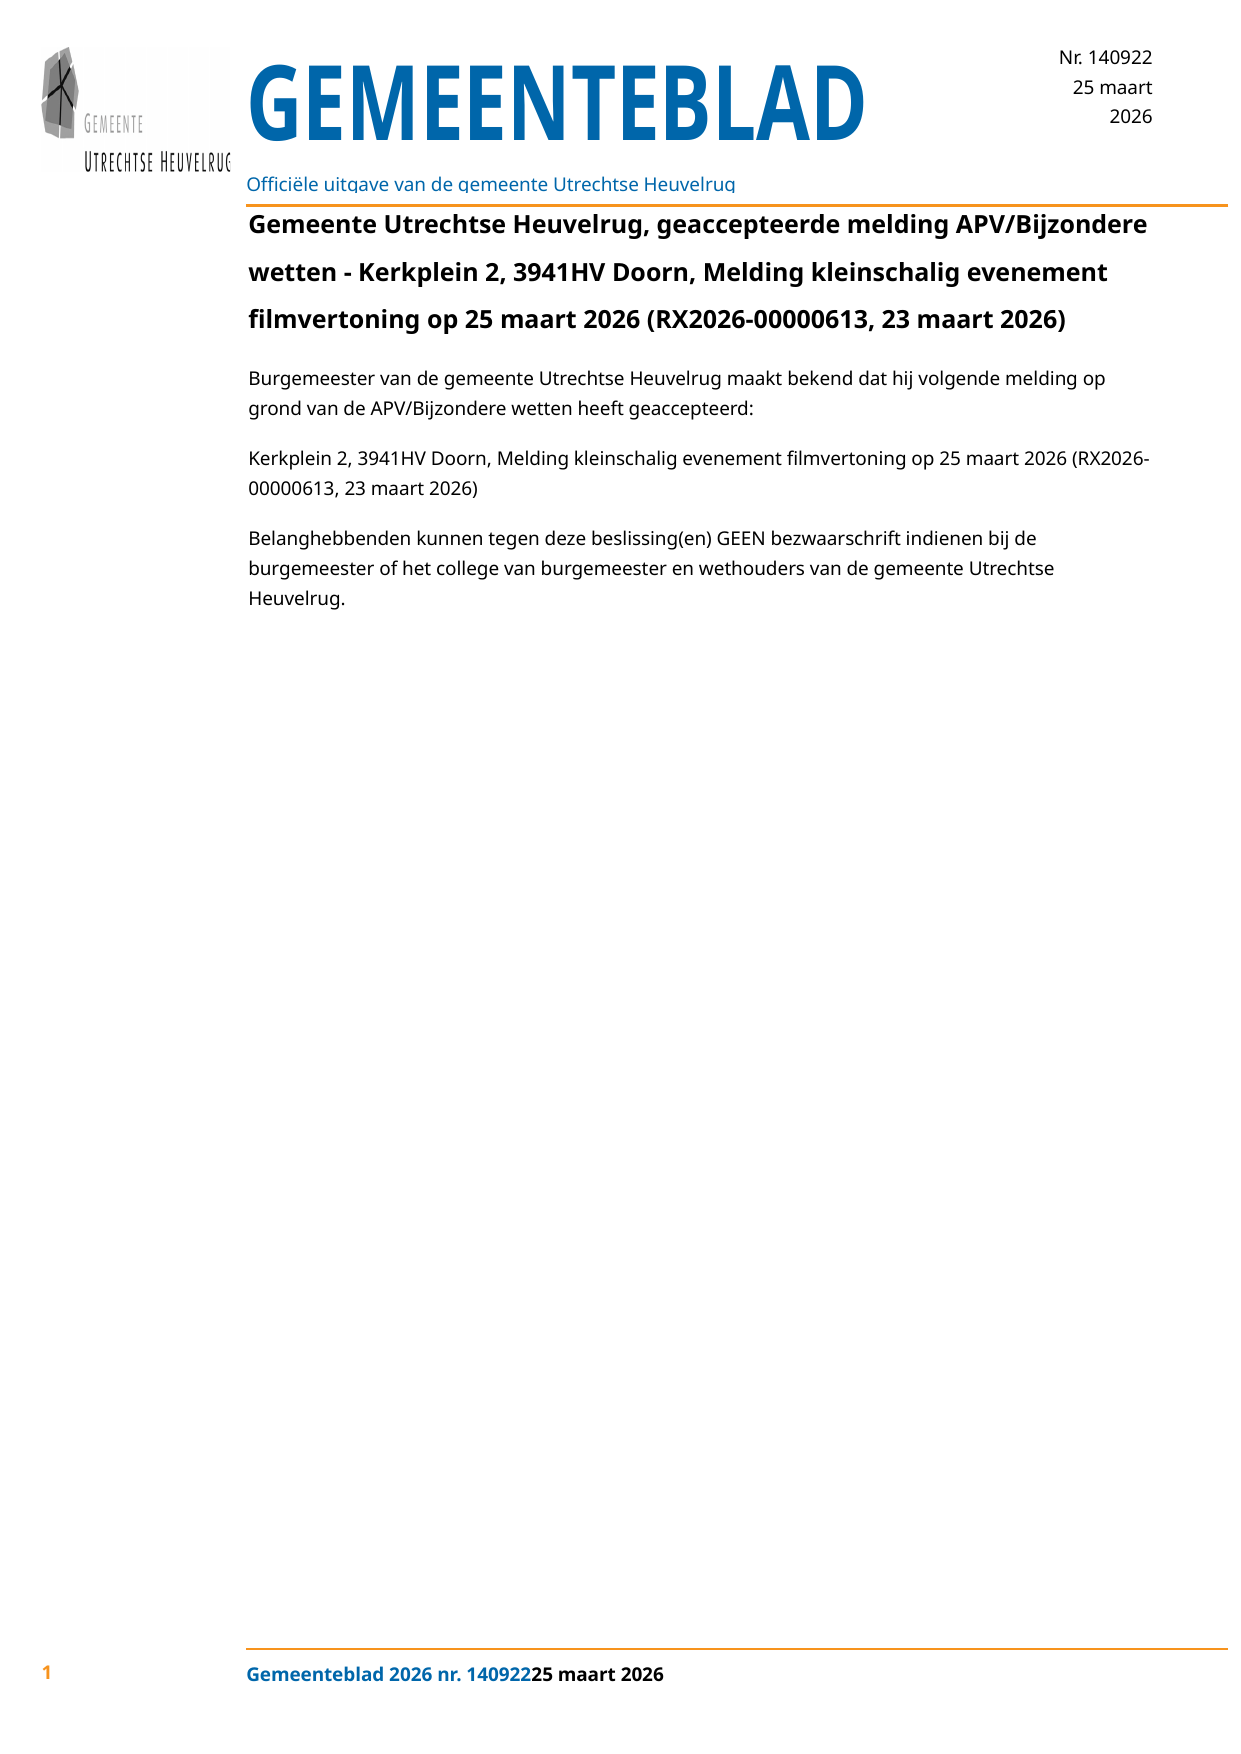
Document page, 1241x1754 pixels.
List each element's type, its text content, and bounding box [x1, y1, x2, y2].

text Kerkplein 2, 3941HV Doorn, Melding kleinschalig evenement filmvertoning op 25 maart 2026 (RX2026-00000613, 23 maart 2026) [248, 446, 1152, 501]
text Gemeente Utrechtse Heuvelrug, geaccepteerde melding APV/Bijzondere wetten - Kerkplein 2, 3941HV Doorn, Melding kleinschalig evenement filmvertoning op 25 maart 2026 (RX2026-00000613, 23 maart 2026) [248, 207, 1152, 336]
text Burgemeester van de gemeente Utrechtse Heuvelrug maakt bekend dat hij volgende melding op grond van de APV/Bijzondere wetten heeft geaccepteerd: [248, 366, 1152, 421]
picture [41, 47, 231, 172]
text Belanghebbenden kunnen tegen deze beslissing(en) GEEN bezwaarschrift indienen bij de burgemeester of het college van burgemeester en wethouders van de gemeente Utrechtse Heuvelrug. [248, 526, 1152, 610]
